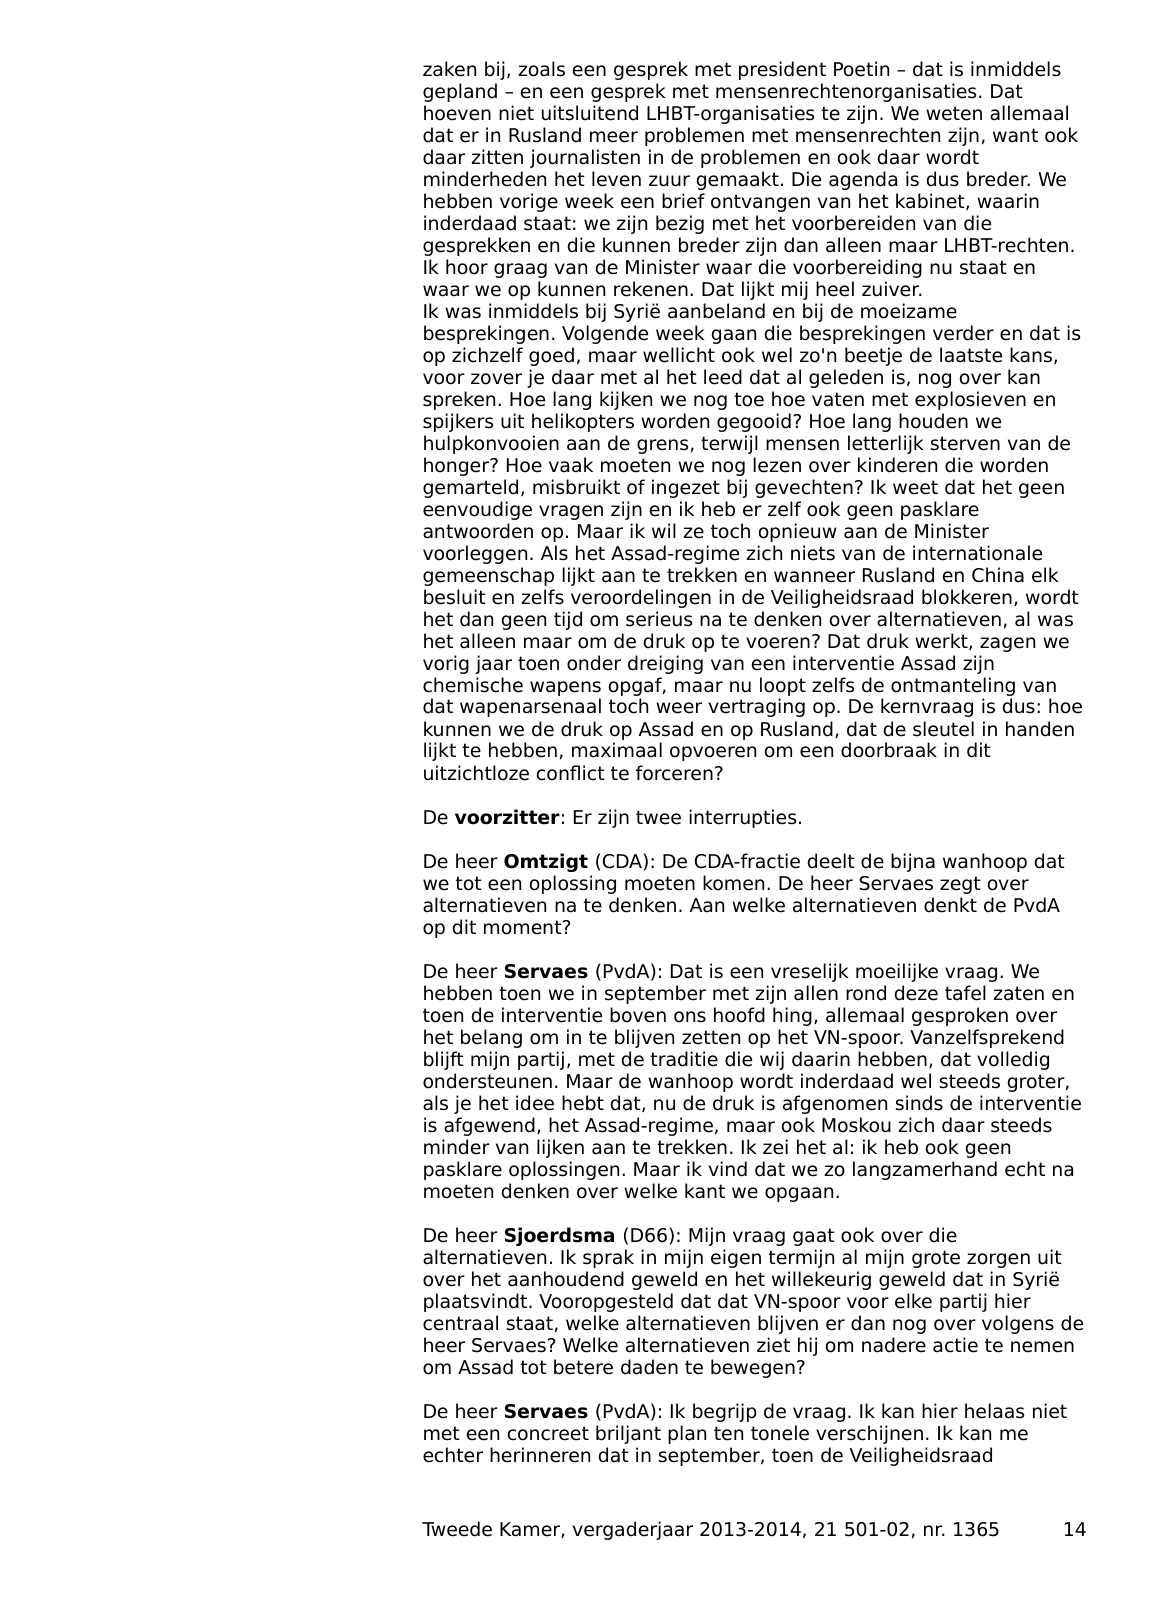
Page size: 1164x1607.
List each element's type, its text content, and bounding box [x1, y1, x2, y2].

text De heer Omtzigt (CDA): De CDA-fractie deelt de bijna wanhoop dat we tot een oplossing moeten komen. De heer Servaes zegt over alternatieven na te denken. Aan welke alternatieven denkt de PvdA op dit moment? [422, 851, 1087, 939]
text zaken bij, zoals een gesprek met president Poetin – dat is inmiddels gepland – en een gesprek met mensenrechtenorganisaties. Dat hoeven niet uitsluitend LHBT-organisaties te zijn. We weten allemaal dat er in Rusland meer problemen met mensenrechten zijn, want ook daar zitten journalisten in de problemen en ook daar wordt minderheden het leven zuur gemaakt. Die agenda is dus breder. We hebben vorige week een brief ontvangen van het kabinet, waarin inderdaad staat: we zijn bezig met het voorbereiden van die gesprekken en die kunnen breder zijn dan alleen maar LHBT-rechten. Ik hoor graag van de Minister waar die voorbereiding nu staat en waar we op kunnen rekenen. Dat lijkt mij heel zuiver. [422, 59, 1087, 301]
text De voorzitter: Er zijn twee interrupties. [422, 807, 1087, 828]
text Ik was inmiddels bij Syrië aanbeland en bij de moeizame besprekingen. Volgende week gaan die besprekingen verder en dat is op zichzelf goed, maar wellicht ook wel zo'n beetje de laatste kans, voor zover je daar met al het leed dat al geleden is, nog over kan spreken. Hoe lang kijken we nog toe hoe vaten met explosieven en spijkers uit helikopters worden gegooid? Hoe lang houden we hulpkonvooien aan de grens, terwijl mensen letterlijk sterven van de honger? Hoe vaak moeten we nog lezen over kinderen die worden gemarteld, misbruikt of ingezet bij gevechten? Ik weet dat het geen eenvoudige vragen zijn en ik heb er zelf ook geen pasklare antwoorden op. Maar ik wil ze toch opnieuw aan de Minister voorleggen. Als het Assad-regime zich niets van de internationale gemeenschap lijkt aan te trekken en wanneer Rusland en China elk besluit en zelfs veroordelingen in de Veiligheidsraad blokkeren, wordt het dan geen tijd om serieus na te denken over alternatieven, al was het alleen maar om de druk op te voeren? Dat druk werkt, zagen we vorig jaar toen onder dreiging van een interventie Assad zijn chemische wapens opgaf, maar nu loopt zelfs de ontmanteling van dat wapenarsenaal toch weer vertraging op. De kernvraag is dus: hoe kunnen we de druk op Assad en op Rusland, dat de sleutel in handen lijkt te hebben, maximaal opvoeren om een doorbraak in dit uitzichtloze conflict te forceren? [422, 301, 1087, 784]
text De heer Servaes (PvdA): Dat is een vreselijk moeilijke vraag. We hebben toen we in september met zijn allen rond deze tafel zaten en toen de interventie boven ons hoofd hing, allemaal gesproken over het belang om in te blijven zetten op het VN-spoor. Vanzelfsprekend blijft mijn partij, met de traditie die wij daarin hebben, dat volledig ondersteunen. Maar de wanhoop wordt inderdaad wel steeds groter, als je het idee hebt dat, nu de druk is afgenomen sinds de interventie is afgewend, het Assad-regime, maar ook Moskou zich daar steeds minder van lijken aan te trekken. Ik zei het al: ik heb ook geen pasklare oplossingen. Maar ik vind dat we zo langzamerhand echt na moeten denken over welke kant we opgaan. [422, 961, 1087, 1203]
text De heer Sjoerdsma (D66): Mijn vraag gaat ook over die alternatieven. Ik sprak in mijn eigen termijn al mijn grote zorgen uit over het aanhoudend geweld en het willekeurig geweld dat in Syrië plaatsvindt. Vooropgesteld dat dat VN-spoor voor elke partij hier centraal staat, welke alternatieven blijven er dan nog over volgens de heer Servaes? Welke alternatieven ziet hij om nadere actie te nemen om Assad tot betere daden te bewegen? [422, 1225, 1087, 1379]
text De heer Servaes (PvdA): Ik begrijp de vraag. Ik kan hier helaas niet met een concreet briljant plan ten tonele verschijnen. Ik kan me echter herinneren dat in september, toen de Veiligheidsraad [422, 1401, 1087, 1467]
